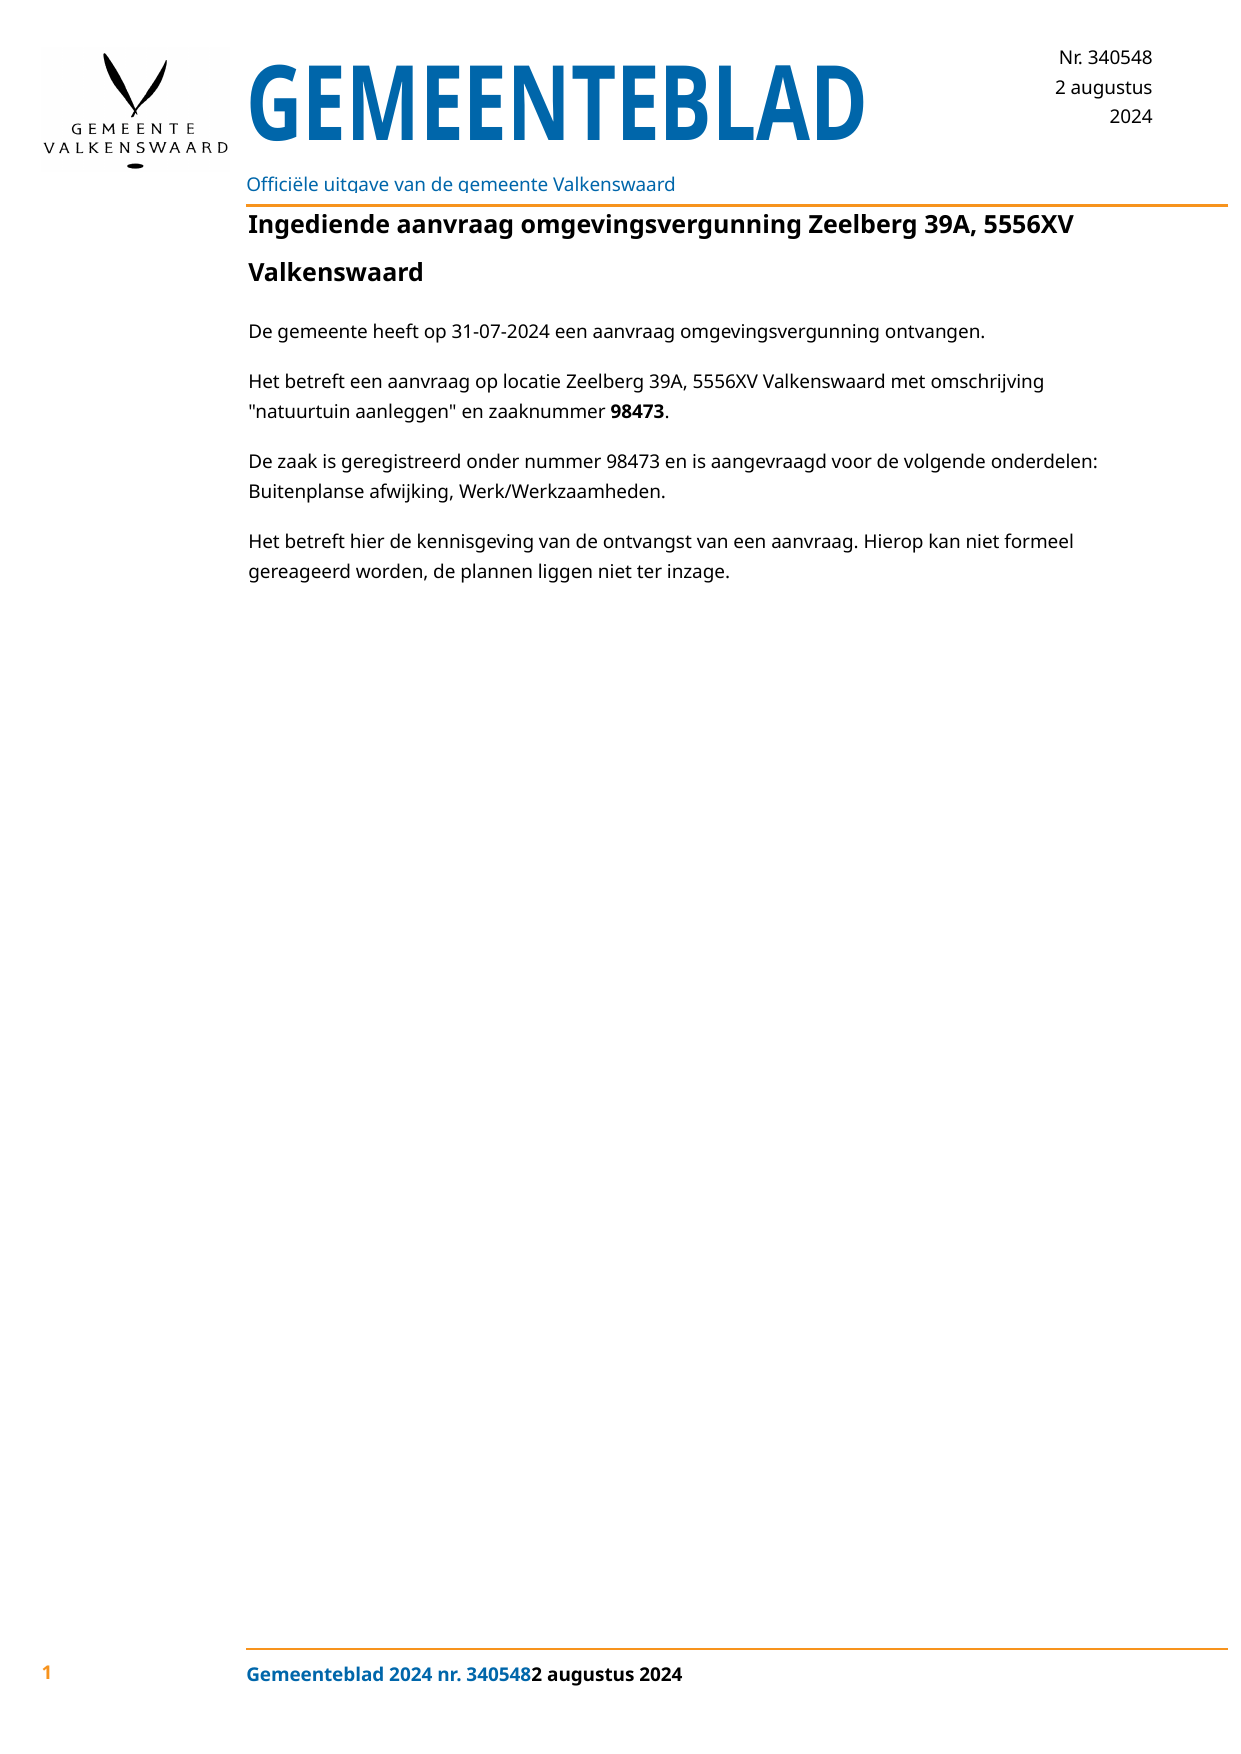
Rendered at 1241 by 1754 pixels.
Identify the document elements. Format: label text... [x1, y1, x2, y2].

text De zaak is geregistreerd onder nummer 98473 en is aangevraagd voor de volgende onderdelen: Buitenplanse afwijking, Werk/Werkzaamheden. [248, 448, 1152, 504]
text Het betreft een aanvraag op locatie Zeelberg 39A, 5556XV Valkenswaard met omschrijving "natuurtuin aanleggen" en zaaknummer 98473. [248, 368, 1152, 424]
picture [41, 47, 231, 172]
text De gemeente heeft op 31-07-2024 een aanvraag omgevingsvergunning ontvangen. [248, 318, 1152, 344]
text Het betreft hier de kennisgeving van de ontvangst van een aanvraag. Hierop kan niet formeel gereageerd worden, de plannen liggen niet ter inzage. [248, 528, 1152, 584]
text Ingediende aanvraag omgevingsvergunning Zeelberg 39A, 5556XV Valkenswaard [248, 207, 1152, 288]
